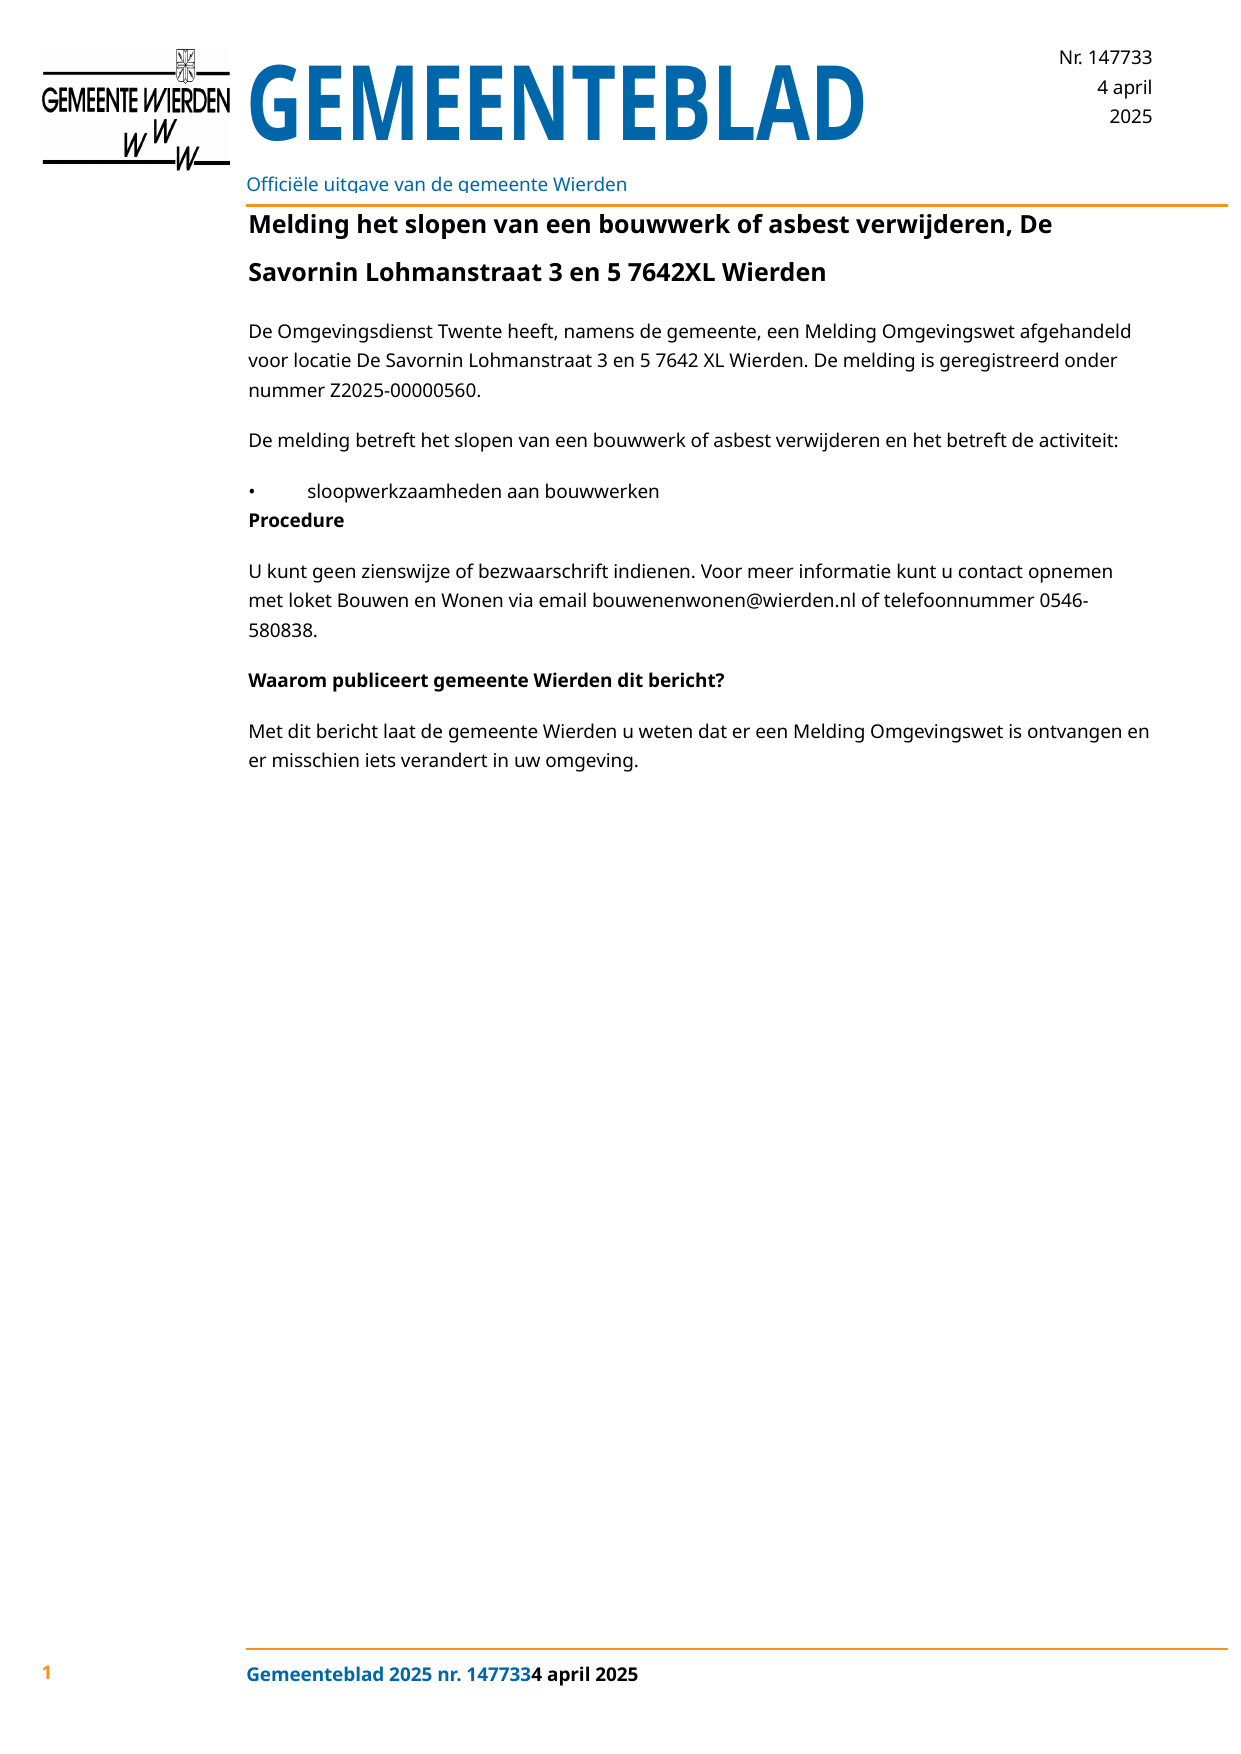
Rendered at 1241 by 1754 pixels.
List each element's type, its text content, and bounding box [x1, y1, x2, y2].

list sloopwerkzaamheden aan bouwwerken [248, 478, 1152, 504]
text Melding het slopen van een bouwwerk of asbest verwijderen, De Savornin Lohmanstraat 3 en 5 7642XL Wierden [248, 207, 1152, 288]
text Waarom publiceert gemeente Wierden dit bericht? [248, 667, 1152, 693]
text Met dit bericht laat de gemeente Wierden u weten dat er een Melding Omgevingswet is ontvangen en er misschien iets verandert in uw omgeving. [248, 718, 1152, 773]
picture [41, 47, 231, 172]
text De Omgevingsdienst Twente heeft, namens de gemeente, een Melding Omgevingswet afgehandeld voor locatie De Savornin Lohmanstraat 3 en 5 7642 XL Wierden. De melding is geregistreerd onder nummer Z2025-00000560. [248, 318, 1152, 403]
text Procedure [248, 507, 1152, 533]
text U kunt geen zienswijze of bezwaarschrift indienen. Voor meer informatie kunt u contact opnemen met loket Bouwen en Wonen via email bouwenenwonen@wierden.nl of telefoonnummer 0546-580838. [248, 558, 1152, 643]
text De melding betreft het slopen van een bouwwerk of asbest verwijderen en het betreft de activiteit: [248, 427, 1152, 453]
